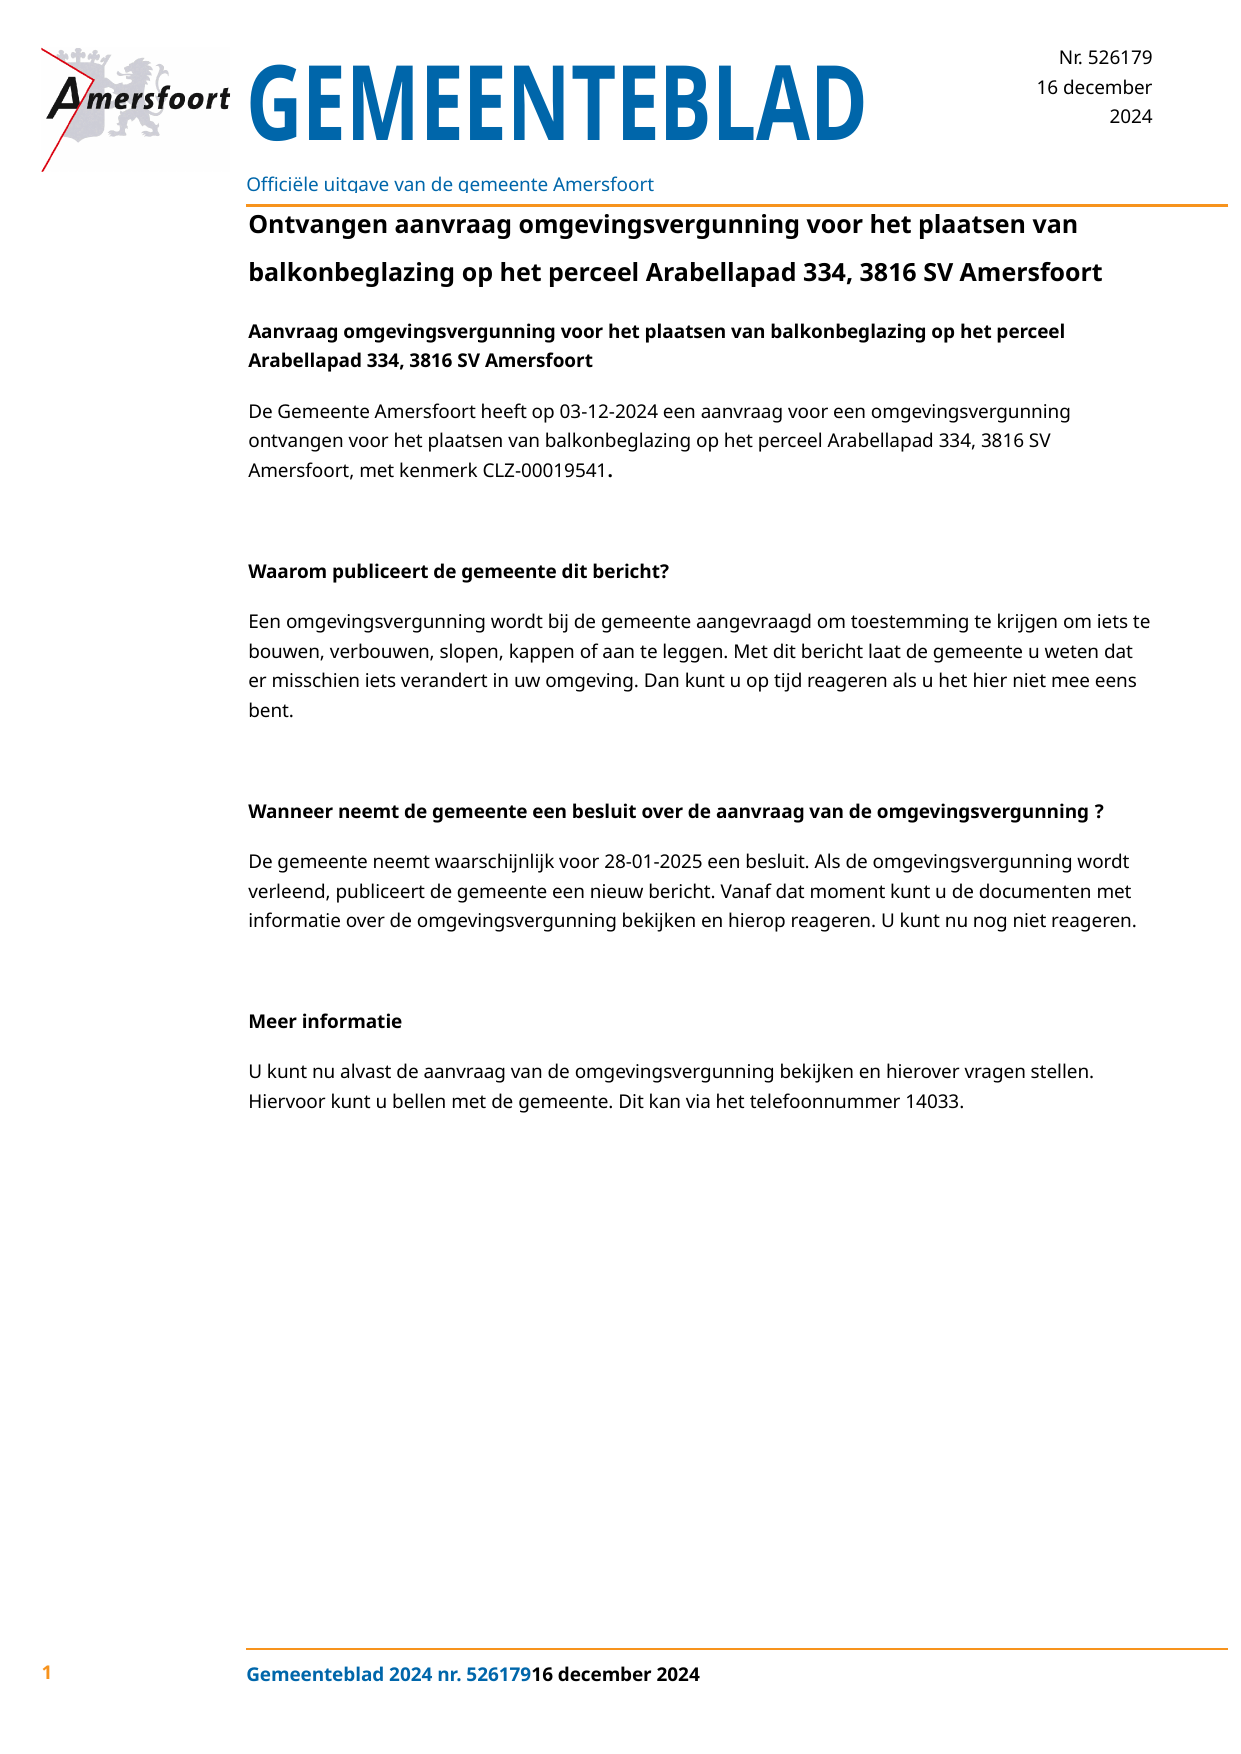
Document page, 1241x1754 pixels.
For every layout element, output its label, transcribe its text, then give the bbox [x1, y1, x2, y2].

text U kunt nu alvast de aanvraag van de omgevingsvergunning bekijken en hierover vragen stellen. Hiervoor kunt u bellen met de gemeente. Dit kan via het telefoonnummer 14033. [248, 1059, 1152, 1114]
text Waarom publiceert de gemeente dit bericht? [248, 558, 1152, 584]
text Wanneer neemt de gemeente een besluit over de aanvraag van de omgevingsvergunning ? [248, 798, 1152, 824]
text De Gemeente Amersfoort heeft op 03-12-2024 een aanvraag voor een omgevingsvergunning ontvangen voor het plaatsen van balkonbeglazing op het perceel Arabellapad 334, 3816 SV Amersfoort, met kenmerk CLZ-00019541. [248, 398, 1152, 483]
text Meer informatie [248, 1008, 1152, 1034]
picture [41, 47, 231, 172]
text De gemeente neemt waarschijnlijk voor 28-01-2025 een besluit. Als de omgevingsvergunning wordt verleend, publiceert de gemeente een nieuw bericht. Vanaf dat moment kunt u de documenten met informatie over de omgevingsvergunning bekijken en hierop reageren. U kunt nu nog niet reageren. [248, 848, 1152, 933]
text Aanvraag omgevingsvergunning voor het plaatsen van balkonbeglazing op het perceel Arabellapad 334, 3816 SV Amersfoort [248, 318, 1152, 373]
text Ontvangen aanvraag omgevingsvergunning voor het plaatsen van balkonbeglazing op het perceel Arabellapad 334, 3816 SV Amersfoort [248, 207, 1152, 288]
text Een omgevingsvergunning wordt bij de gemeente aangevraagd om toestemming te krijgen om iets te bouwen, verbouwen, slopen, kappen of aan te leggen. Met dit bericht laat de gemeente u weten dat er misschien iets verandert in uw omgeving. Dan kunt u op tijd reageren als u het hier niet mee eens bent. [248, 608, 1152, 723]
